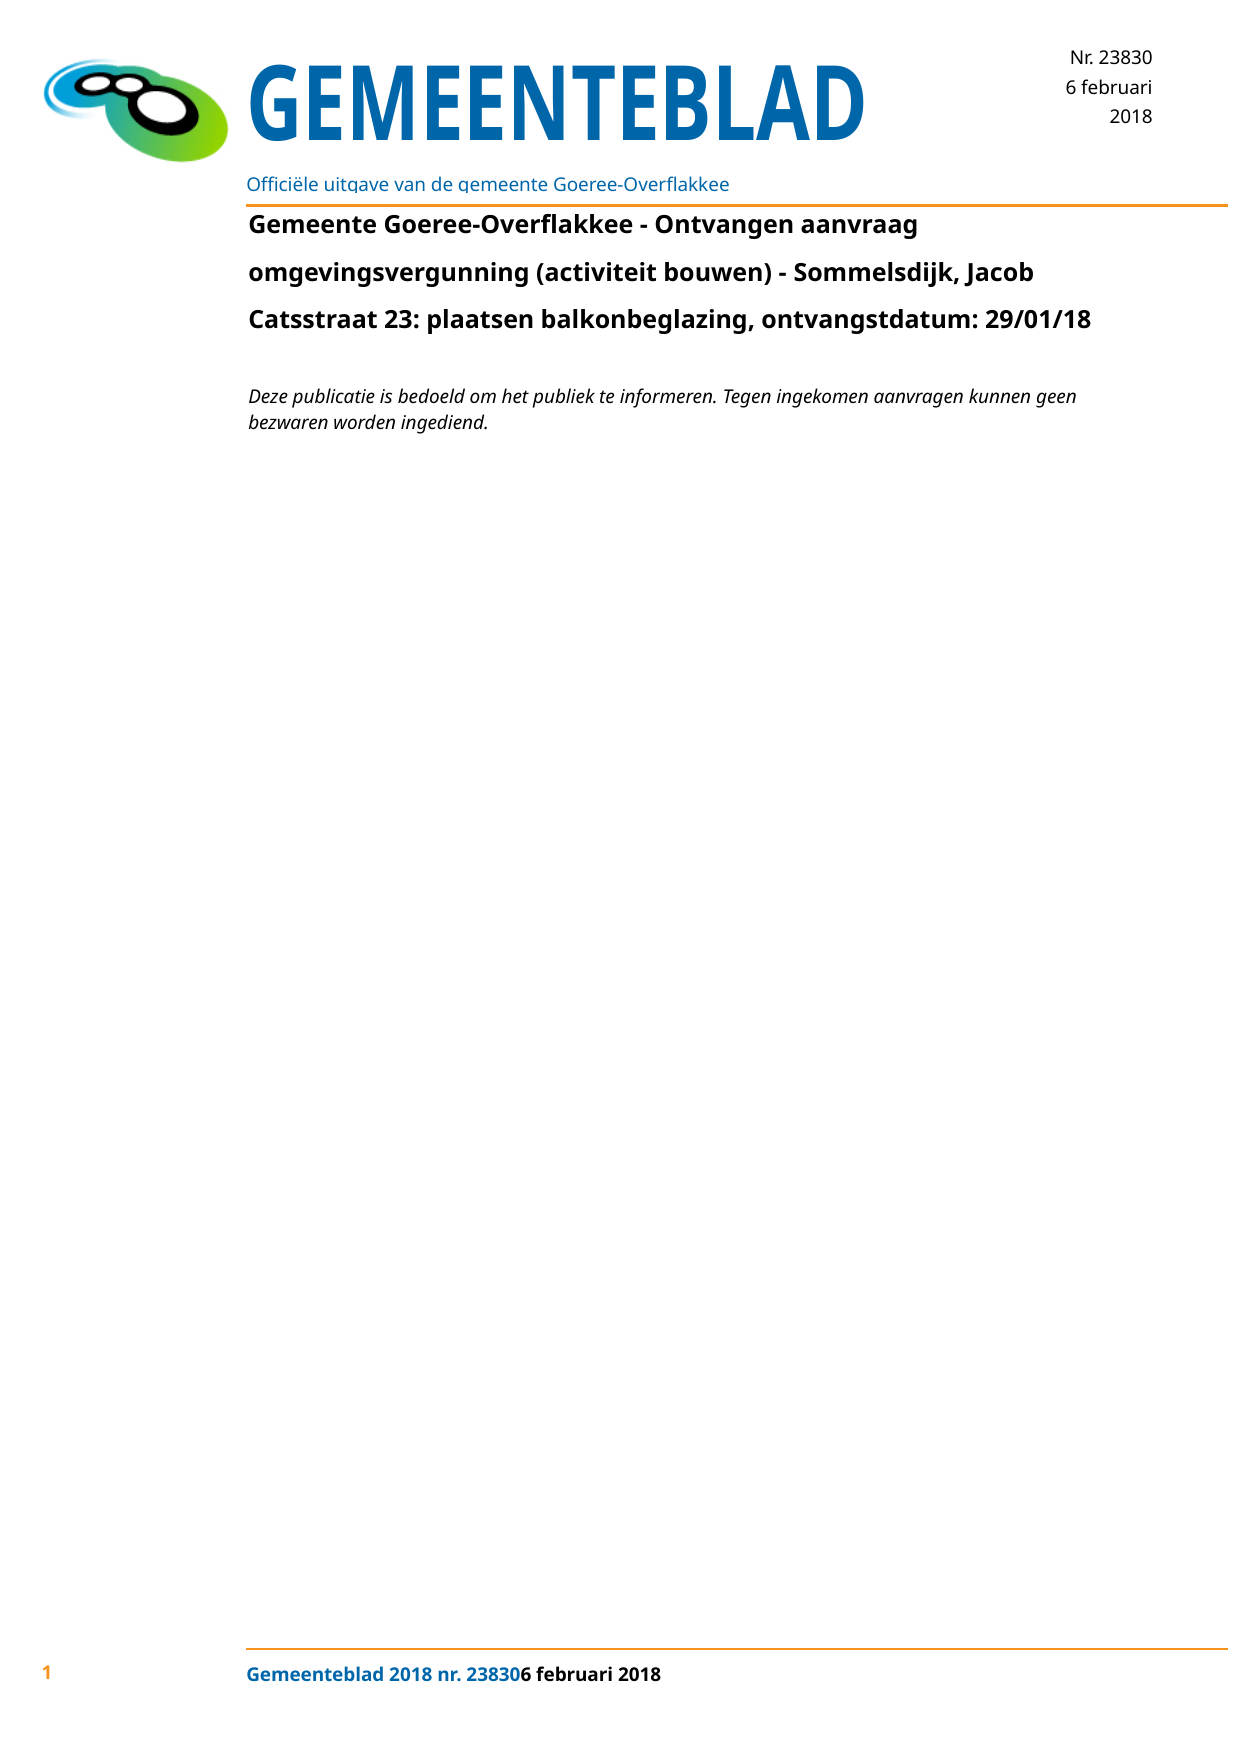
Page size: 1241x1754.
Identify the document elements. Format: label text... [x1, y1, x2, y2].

text Gemeente Goeree-Overflakkee - Ontvangen aanvraag omgevingsvergunning (activiteit bouwen) - Sommelsdijk, Jacob Catsstraat 23: plaatsen balkonbeglazing, ontvangstdatum: 29/01/18 [248, 207, 1152, 336]
text Deze publicatie is bedoeld om het publiek te informeren. Tegen ingekomen aanvragen kunnen geen bezwaren worden ingediend. [248, 384, 1152, 435]
picture [41, 47, 231, 172]
